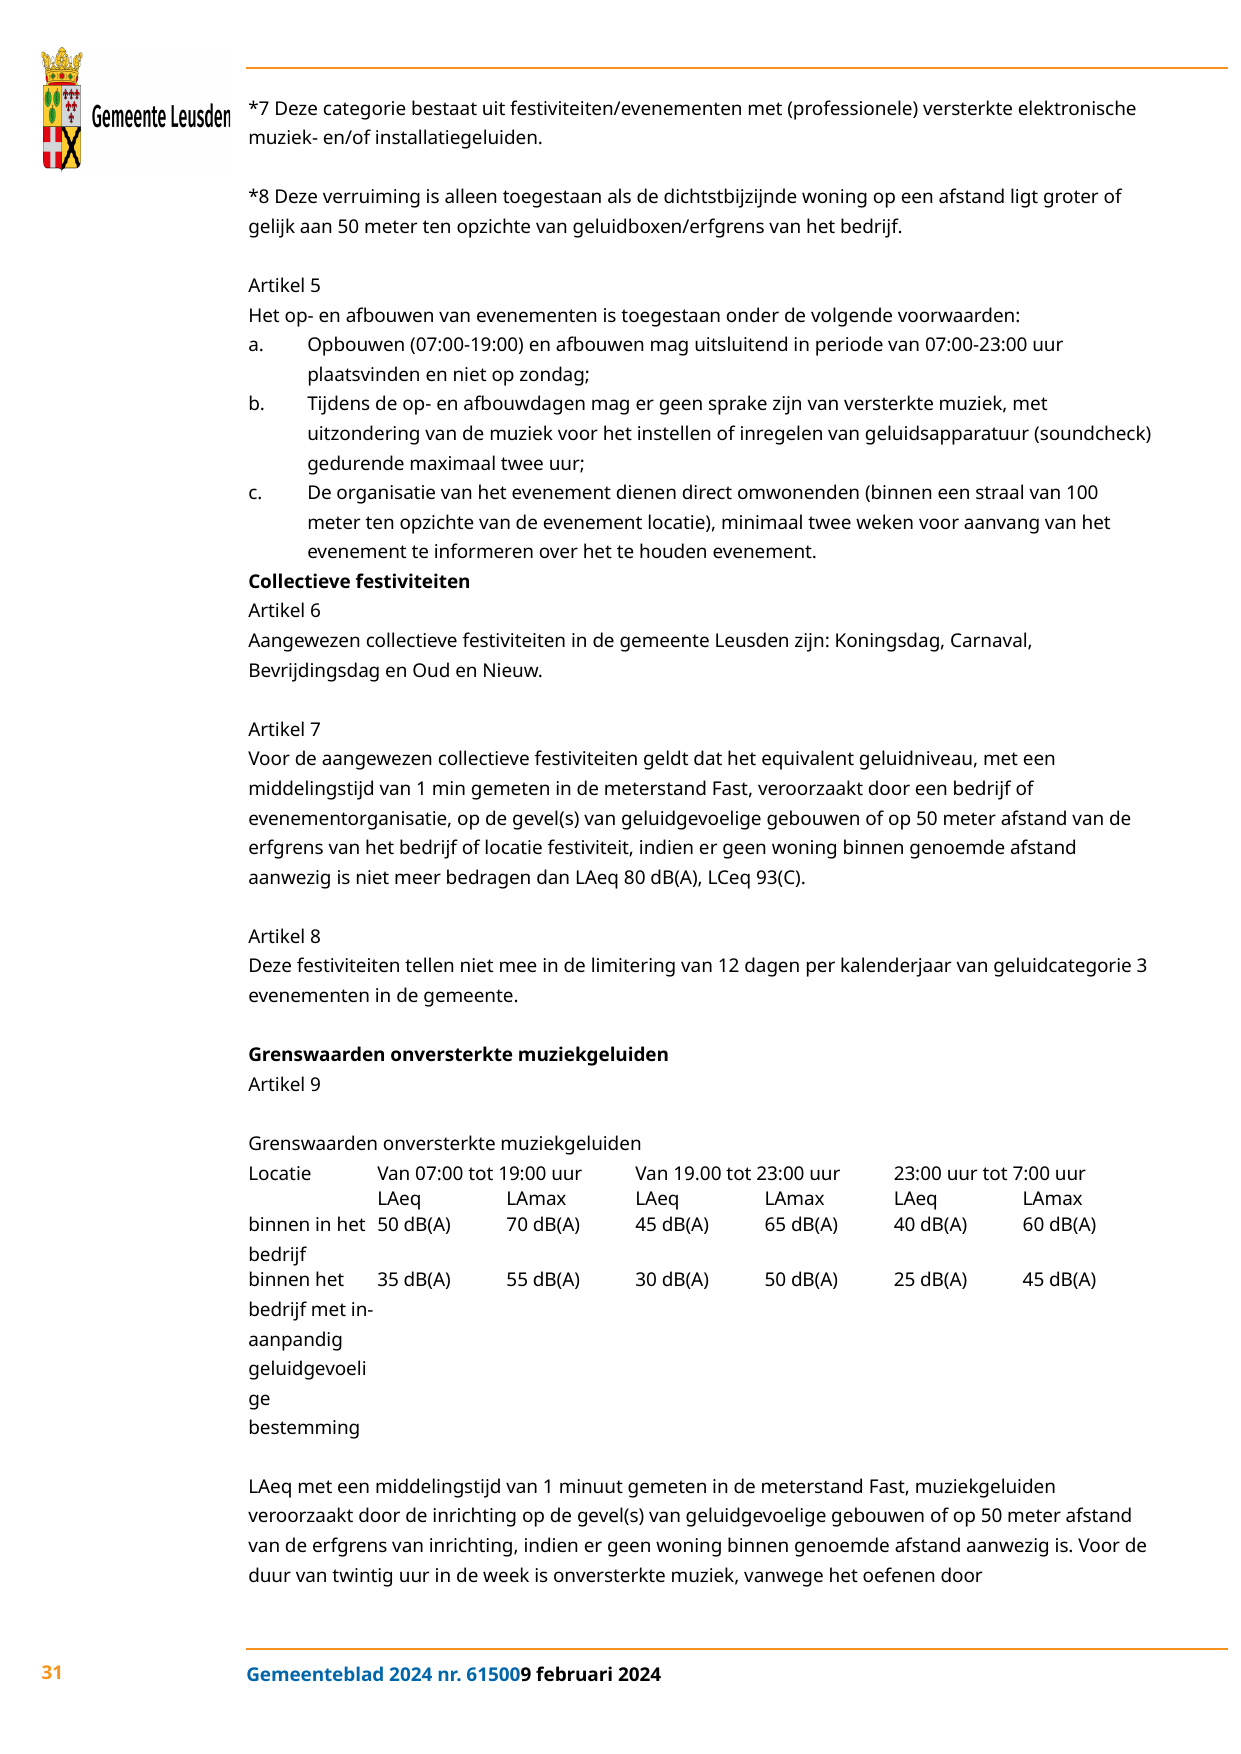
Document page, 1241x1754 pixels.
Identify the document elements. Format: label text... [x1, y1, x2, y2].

text Grenswaarden onversterkte muziekgeluiden [248, 1041, 1152, 1067]
text Grenswaarden onversterkte muziekgeluiden [248, 1130, 1152, 1156]
list Tijdens de op- en afbouwdagen mag er geen sprake zijn van versterkte muziek, met uitzondering van de muziek voor het instellen of inregelen van geluidsapparatuur (soundcheck) gedurende maximaal twee uur; [248, 391, 1152, 476]
table_cell LAeq [635, 1186, 764, 1211]
table_cell LAeq [377, 1186, 506, 1211]
table_cell LAmax [1023, 1186, 1152, 1211]
table_cell 25 dB(A) [894, 1267, 1022, 1440]
table_header Locatie [248, 1160, 377, 1186]
text *8 Deze verruiming is alleen toegestaan als de dichtstbijzijnde woning op een afstand ligt groter of gelijk aan 50 meter ten opzichte van geluidboxen/erfgrens van het bedrijf. [248, 183, 1152, 239]
text Deze festiviteiten tellen niet mee in de limitering van 12 dagen per kalenderjaar van geluidcategorie 3 evenementen in de gemeente. [248, 953, 1152, 1008]
text Collectieve festiviteiten [248, 568, 1152, 594]
table_cell LAeq [894, 1186, 1022, 1211]
text Het op- en afbouwen van evenementen is toegestaan onder de volgende voorwaarden: [248, 302, 1152, 328]
table_cell LAmax [506, 1186, 635, 1211]
table_cell 50 dB(A) [764, 1267, 893, 1440]
list De organisatie van het evenement dienen direct omwonenden (binnen een straal van 100 meter ten opzichte van de evenement locatie), minimaal twee weken voor aanvang van het evenement te informeren over het te houden evenement. [248, 479, 1152, 564]
table_cell 50 dB(A) [377, 1211, 506, 1267]
table_header Van 19.00 tot 23:00 uur [635, 1160, 893, 1186]
table_cell [248, 1186, 377, 1211]
text Artikel 8 [248, 923, 1152, 949]
text Artikel 6 [248, 598, 1152, 623]
table_cell 35 dB(A) [377, 1267, 506, 1440]
list Opbouwen (07:00-19:00) en afbouwen mag uitsluitend in periode van 07:00-23:00 uur plaatsvinden en niet op zondag; [248, 331, 1152, 387]
table_cell 45 dB(A) [1023, 1267, 1152, 1440]
table_cell 60 dB(A) [1023, 1211, 1152, 1267]
table_cell 45 dB(A) [635, 1211, 764, 1267]
table_cell binnen in het bedrijf [248, 1211, 377, 1267]
table_cell 70 dB(A) [506, 1211, 635, 1267]
text LAeq met een middelingstijd van 1 minuut gemeten in de meterstand Fast, muziekgeluiden veroorzaakt door de inrichting op de gevel(s) van geluidgevoelige gebouwen of op 50 meter afstand van de erfgrens van inrichting, indien er geen woning binnen genoemde afstand aanwezig is. Voor de duur van twintig uur in de week is onversterkte muziek, vanwege het oefenen door [248, 1473, 1152, 1588]
table_cell LAmax [764, 1186, 893, 1211]
text Artikel 7 [248, 716, 1152, 742]
table_cell 30 dB(A) [635, 1267, 764, 1440]
table_cell binnen het bedrijf met in- aanpandig geluidgevoelige bestemming [248, 1267, 377, 1440]
picture [41, 47, 231, 172]
table_cell 65 dB(A) [764, 1211, 893, 1267]
table_header Van 07:00 tot 19:00 uur [377, 1160, 635, 1186]
text Artikel 5 [248, 272, 1152, 298]
text *7 Deze categorie bestaat uit festiviteiten/evenementen met (professionele) versterkte elektronische muziek- en/of installatiegeluiden. [248, 95, 1152, 150]
table_cell 40 dB(A) [894, 1211, 1022, 1267]
table_header 23:00 uur tot 7:00 uur [894, 1160, 1152, 1186]
text Voor de aangewezen collectieve festiviteiten geldt dat het equivalent geluidniveau, met een middelingstijd van 1 min gemeten in de meterstand Fast, veroorzaakt door een bedrijf of evenementorganisatie, op de gevel(s) van geluidgevoelige gebouwen of op 50 meter afstand van de erfgrens van het bedrijf of locatie festiviteit, indien er geen woning binnen genoemde afstand aanwezig is niet meer bedragen dan LAeq 80 dB(A), LCeq 93(C). [248, 746, 1152, 890]
table_cell 55 dB(A) [506, 1267, 635, 1440]
text Artikel 9 [248, 1071, 1152, 1097]
text Aangewezen collectieve festiviteiten in de gemeente Leusden zijn: Koningsdag, Carnaval, Bevrijdingsdag en Oud en Nieuw. [248, 627, 1152, 683]
